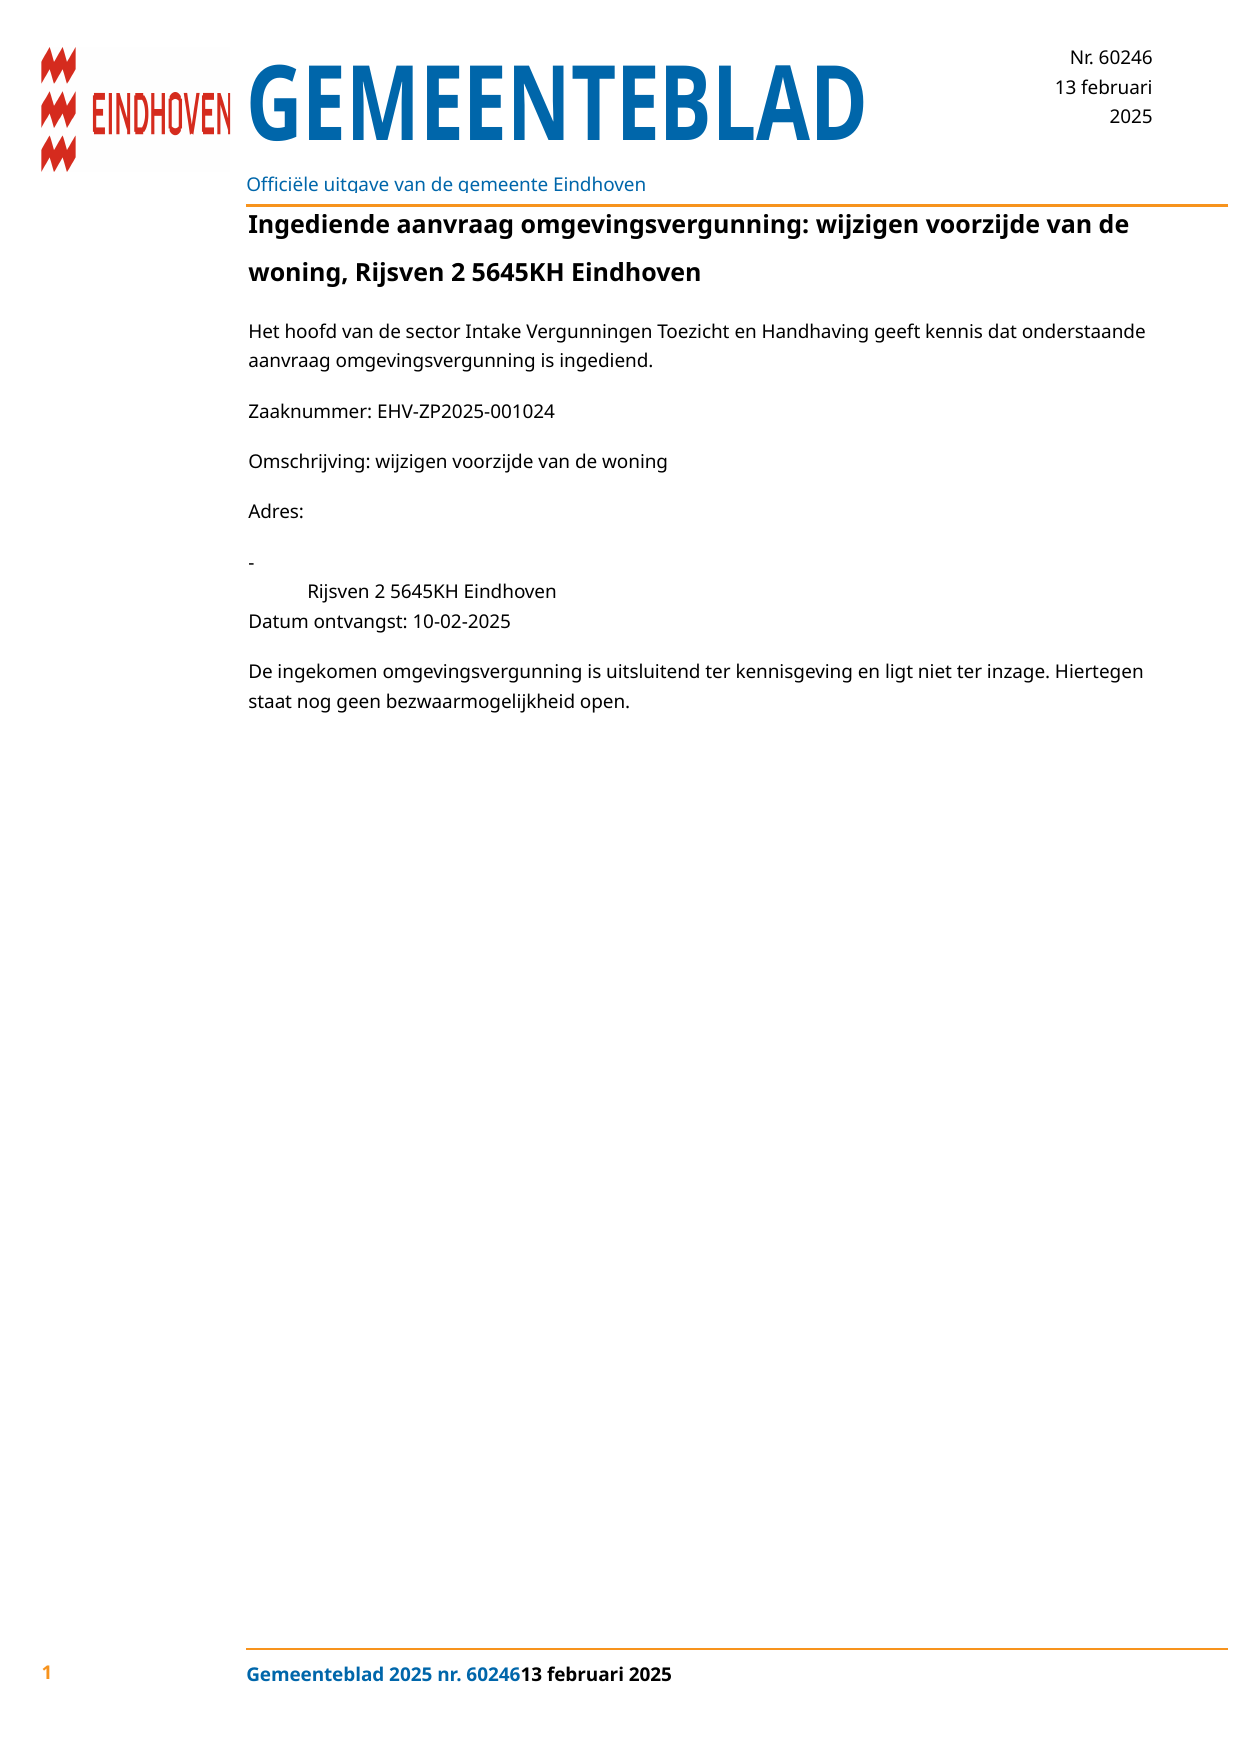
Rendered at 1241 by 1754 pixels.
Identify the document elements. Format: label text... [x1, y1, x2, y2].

text Omschrijving: wijzigen voorzijde van de woning [248, 448, 1152, 474]
text De ingekomen omgevingsvergunning is uitsluitend ter kennisgeving en ligt niet ter inzage. Hiertegen staat nog geen bezwaarmogelijkheid open. [248, 659, 1152, 714]
text Ingediende aanvraag omgevingsvergunning: wijzigen voorzijde van de woning, Rijsven 2 5645KH Eindhoven [248, 207, 1152, 288]
text Adres: [248, 499, 1152, 524]
list Rijsven 2 5645KH Eindhoven [248, 579, 1152, 604]
text Datum ontvangst: 10-02-2025 [248, 608, 1152, 634]
text Het hoofd van de sector Intake Vergunningen Toezicht en Handhaving geeft kennis dat onderstaande aanvraag omgevingsvergunning is ingediend. [248, 318, 1152, 373]
text Zaaknummer: EHV-ZP2025-001024 [248, 398, 1152, 424]
picture [41, 47, 231, 172]
